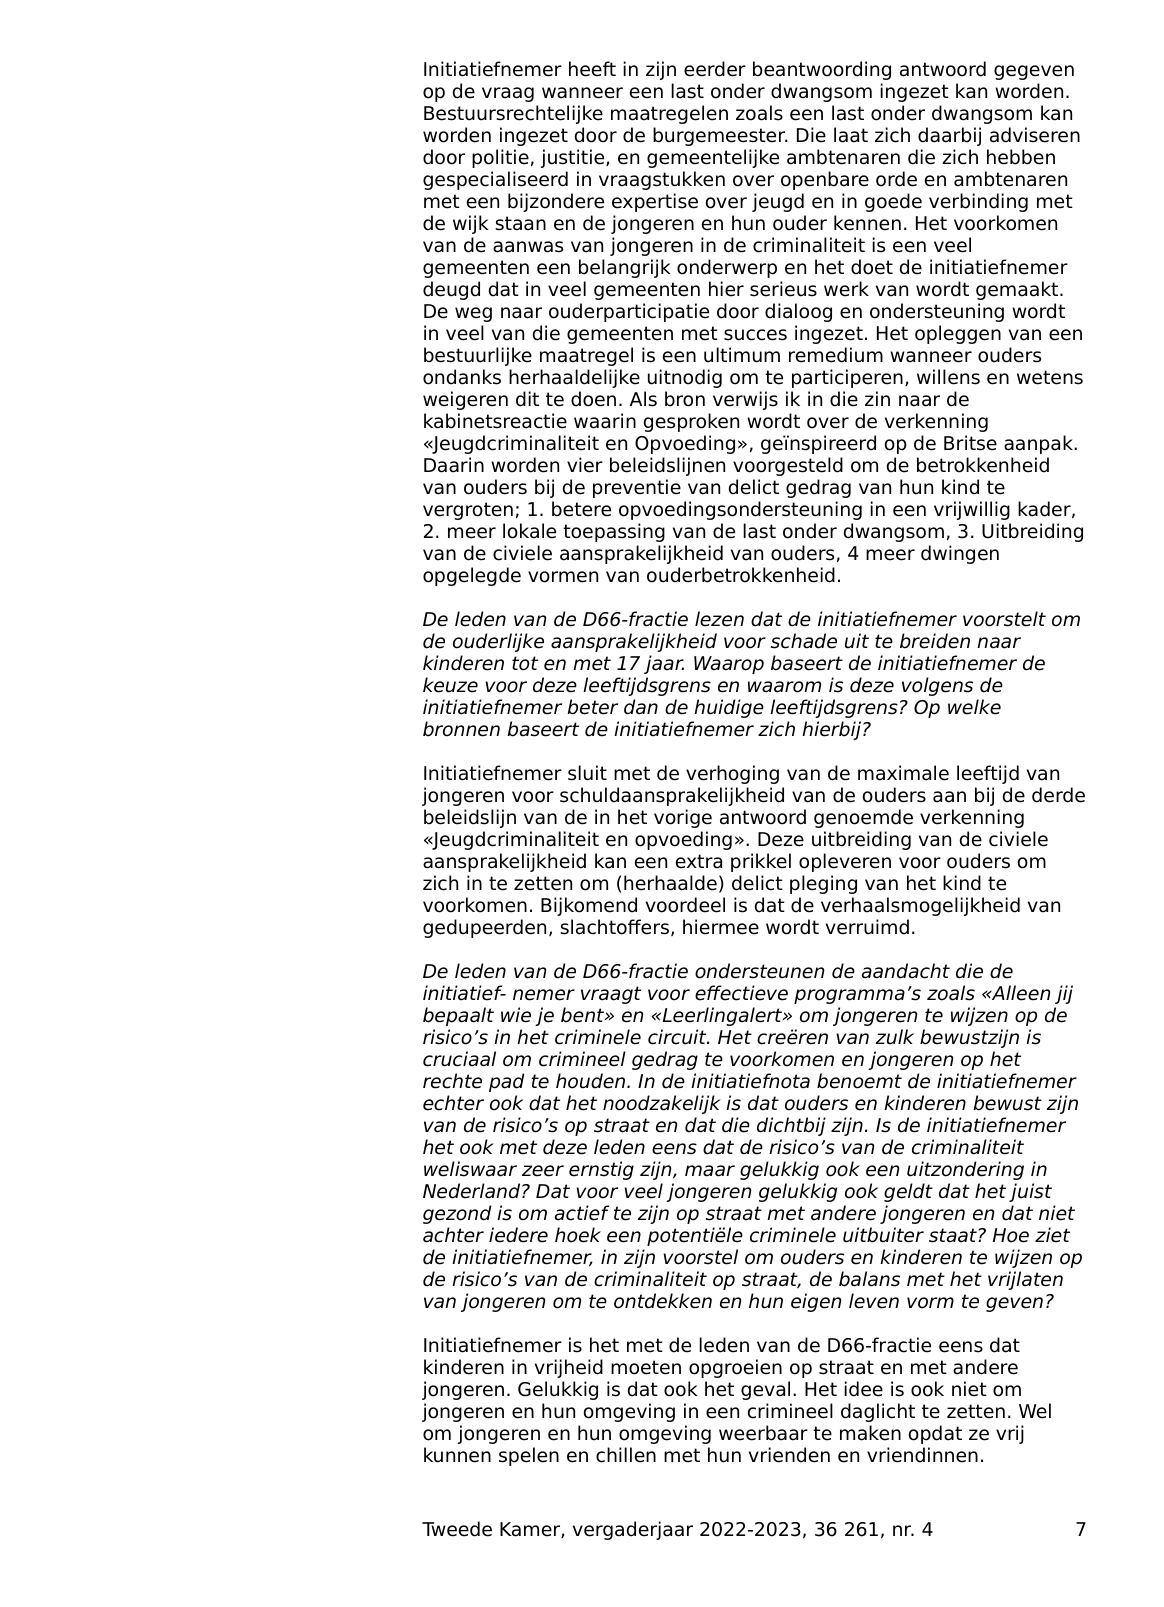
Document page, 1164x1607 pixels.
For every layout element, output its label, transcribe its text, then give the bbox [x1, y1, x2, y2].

text De leden van de D66-fractie ondersteunen de aandacht die de initiatief- nemer vraagt voor effectieve programma’s zoals «Alleen jij bepaalt wie je bent» en «Leerlingalert» om jongeren te wijzen op de risico’s in het criminele circuit. Het creëren van zulk bewustzijn is cruciaal om crimineel gedrag te voorkomen en jongeren op het rechte pad te houden. In de initiatiefnota benoemt de initiatiefnemer echter ook dat het noodzakelijk is dat ouders en kinderen bewust zijn van de risico’s op straat en dat die dichtbij zijn. Is de initiatiefnemer het ook met deze leden eens dat de risico’s van de criminaliteit weliswaar zeer ernstig zijn, maar gelukkig ook een uitzondering in Nederland? Dat voor veel jongeren gelukkig ook geldt dat het juist gezond is om actief te zijn op straat met andere jongeren en dat niet achter iedere hoek een potentiële criminele uitbuiter staat? Hoe ziet de initiatiefnemer, in zijn voorstel om ouders en kinderen te wijzen op de risico’s van de criminaliteit op straat, de balans met het vrijlaten van jongeren om te ontdekken en hun eigen leven vorm te geven? [422, 961, 1087, 1312]
text Initiatiefnemer heeft in zijn eerder beantwoording antwoord gegeven op de vraag wanneer een last onder dwangsom ingezet kan worden. Bestuursrechtelijke maatregelen zoals een last onder dwangsom kan worden ingezet door de burgemeester. Die laat zich daarbij adviseren door politie, justitie, en gemeentelijke ambtenaren die zich hebben gespecialiseerd in vraagstukken over openbare orde en ambtenaren met een bijzondere expertise over jeugd en in goede verbinding met de wijk staan en de jongeren en hun ouder kennen. Het voorkomen van de aanwas van jongeren in de criminaliteit is een veel gemeenten een belangrijk onderwerp en het doet de initiatiefnemer deugd dat in veel gemeenten hier serieus werk van wordt gemaakt. De weg naar ouderparticipatie door dialoog en ondersteuning wordt in veel van die gemeenten met succes ingezet. Het opleggen van een bestuurlijke maatregel is een ultimum remedium wanneer ouders ondanks herhaaldelijke uitnodig om te participeren, willens en wetens weigeren dit te doen. Als bron verwijs ik in die zin naar de kabinetsreactie waarin gesproken wordt over de verkenning «Jeugdcriminaliteit en Opvoeding», geïnspireerd op de Britse aanpak. Daarin worden vier beleidslijnen voorgesteld om de betrokkenheid van ouders bij de preventie van delict gedrag van hun kind te vergroten; 1. betere opvoedingsondersteuning in een vrijwillig kader, 2. meer lokale toepassing van de last onder dwangsom, 3. Uitbreiding van de civiele aansprakelijkheid van ouders, 4 meer dwingen opgelegde vormen van ouderbetrokkenheid. [422, 59, 1087, 587]
text De leden van de D66-fractie lezen dat de initiatiefnemer voorstelt om de ouderlijke aansprakelijkheid voor schade uit te breiden naar kinderen tot en met 17 jaar. Waarop baseert de initiatiefnemer de keuze voor deze leeftijdsgrens en waarom is deze volgens de initiatiefnemer beter dan de huidige leeftijdsgrens? Op welke bronnen baseert de initiatiefnemer zich hierbij? [422, 609, 1087, 741]
text Initiatiefnemer is het met de leden van de D66-fractie eens dat kinderen in vrijheid moeten opgroeien op straat en met andere jongeren. Gelukkig is dat ook het geval. Het idee is ook niet om jongeren en hun omgeving in een crimineel daglicht te zetten. Wel om jongeren en hun omgeving weerbaar te maken opdat ze vrij kunnen spelen en chillen met hun vrienden en vriendinnen. [422, 1335, 1087, 1467]
text Initiatiefnemer sluit met de verhoging van de maximale leeftijd van jongeren voor schuldaansprakelijkheid van de ouders aan bij de derde beleidslijn van de in het vorige antwoord genoemde verkenning «Jeugdcriminaliteit en opvoeding». Deze uitbreiding van de civiele aansprakelijkheid kan een extra prikkel opleveren voor ouders om zich in te zetten om (herhaalde) delict pleging van het kind te voorkomen. Bijkomend voordeel is dat de verhaalsmogelijkheid van gedupeerden, slachtoffers, hiermee wordt verruimd. [422, 763, 1087, 939]
